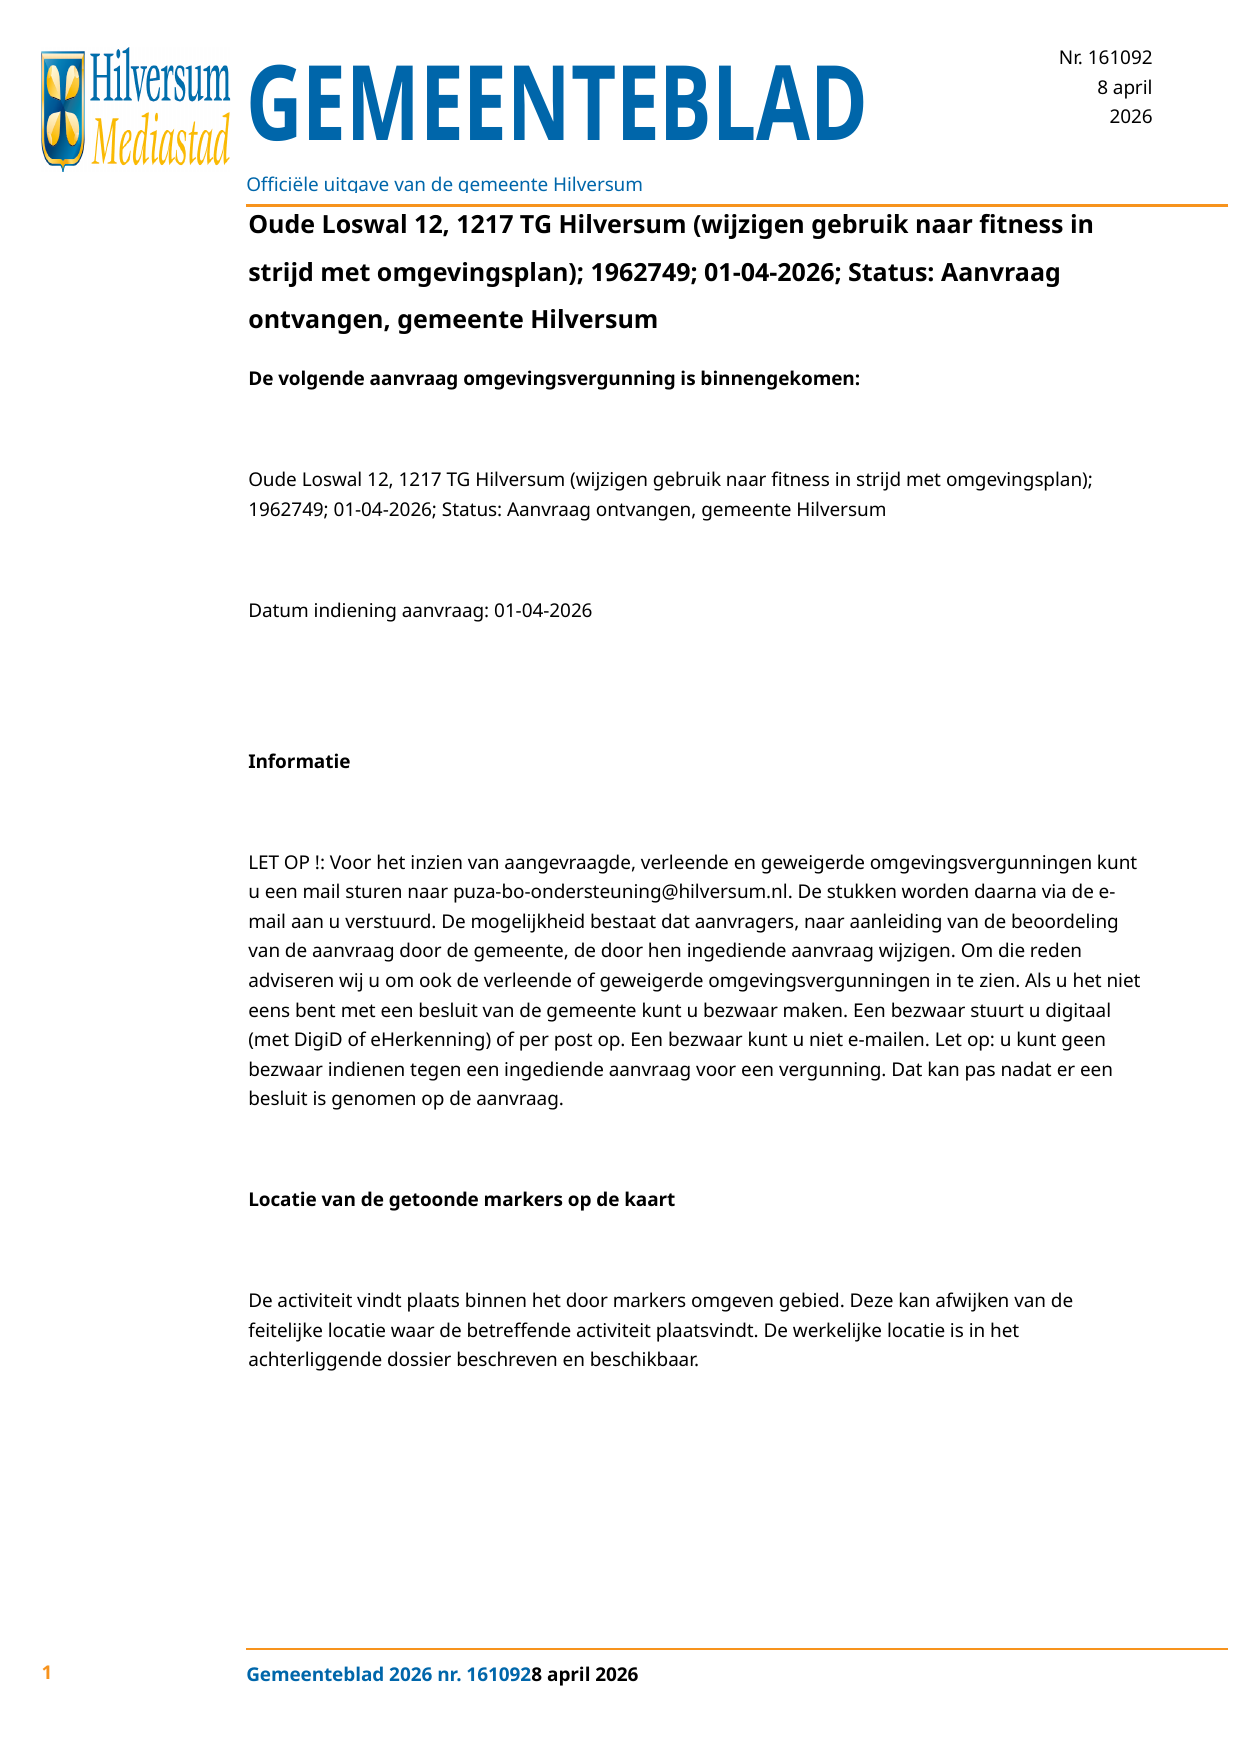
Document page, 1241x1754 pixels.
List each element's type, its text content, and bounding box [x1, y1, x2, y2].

text Locatie van de getoonde markers op de kaart [248, 1186, 1152, 1212]
text Oude Loswal 12, 1217 TG Hilversum (wijzigen gebruik naar fitness in strijd met omgevingsplan); 1962749; 01-04-2026; Status: Aanvraag ontvangen, gemeente Hilversum [248, 466, 1152, 522]
picture [41, 47, 231, 172]
text Oude Loswal 12, 1217 TG Hilversum (wijzigen gebruik naar fitness in strijd met omgevingsplan); 1962749; 01-04-2026; Status: Aanvraag ontvangen, gemeente Hilversum [248, 207, 1152, 336]
text Datum indiening aanvraag: 01-04-2026 [248, 597, 1152, 622]
text De activiteit vindt plaats binnen het door markers omgeven gebied. Deze kan afwijken van de feitelijke locatie waar de betreffende activiteit plaatsvindt. De werkelijke locatie is in het achterliggende dossier beschreven en beschikbaar. [248, 1287, 1152, 1372]
text Informatie [248, 748, 1152, 774]
text LET OP !: Voor het inzien van aangevraagde, verleende en geweigerde omgevingsvergunningen kunt u een mail sturen naar puza-bo-ondersteuning@hilversum.nl. De stukken worden daarna via de e-mail aan u verstuurd. De mogelijkheid bestaat dat aanvragers, naar aanleiding van de beoordeling van de aanvraag door de gemeente, de door hen ingediende aanvraag wijzigen. Om die reden adviseren wij u om ook de verleende of geweigerde omgevingsvergunningen in te zien. Als u het niet eens bent met een besluit van de gemeente kunt u bezwaar maken. Een bezwaar stuurt u digitaal (met DigiD of eHerkenning) of per post op. Een bezwaar kunt u niet e-mailen. Let op: u kunt geen bezwaar indienen tegen een ingediende aanvraag voor een vergunning. Dat kan pas nadat er een besluit is genomen op de aanvraag. [248, 849, 1152, 1111]
text De volgende aanvraag omgevingsvergunning is binnengekomen: [248, 366, 1152, 391]
